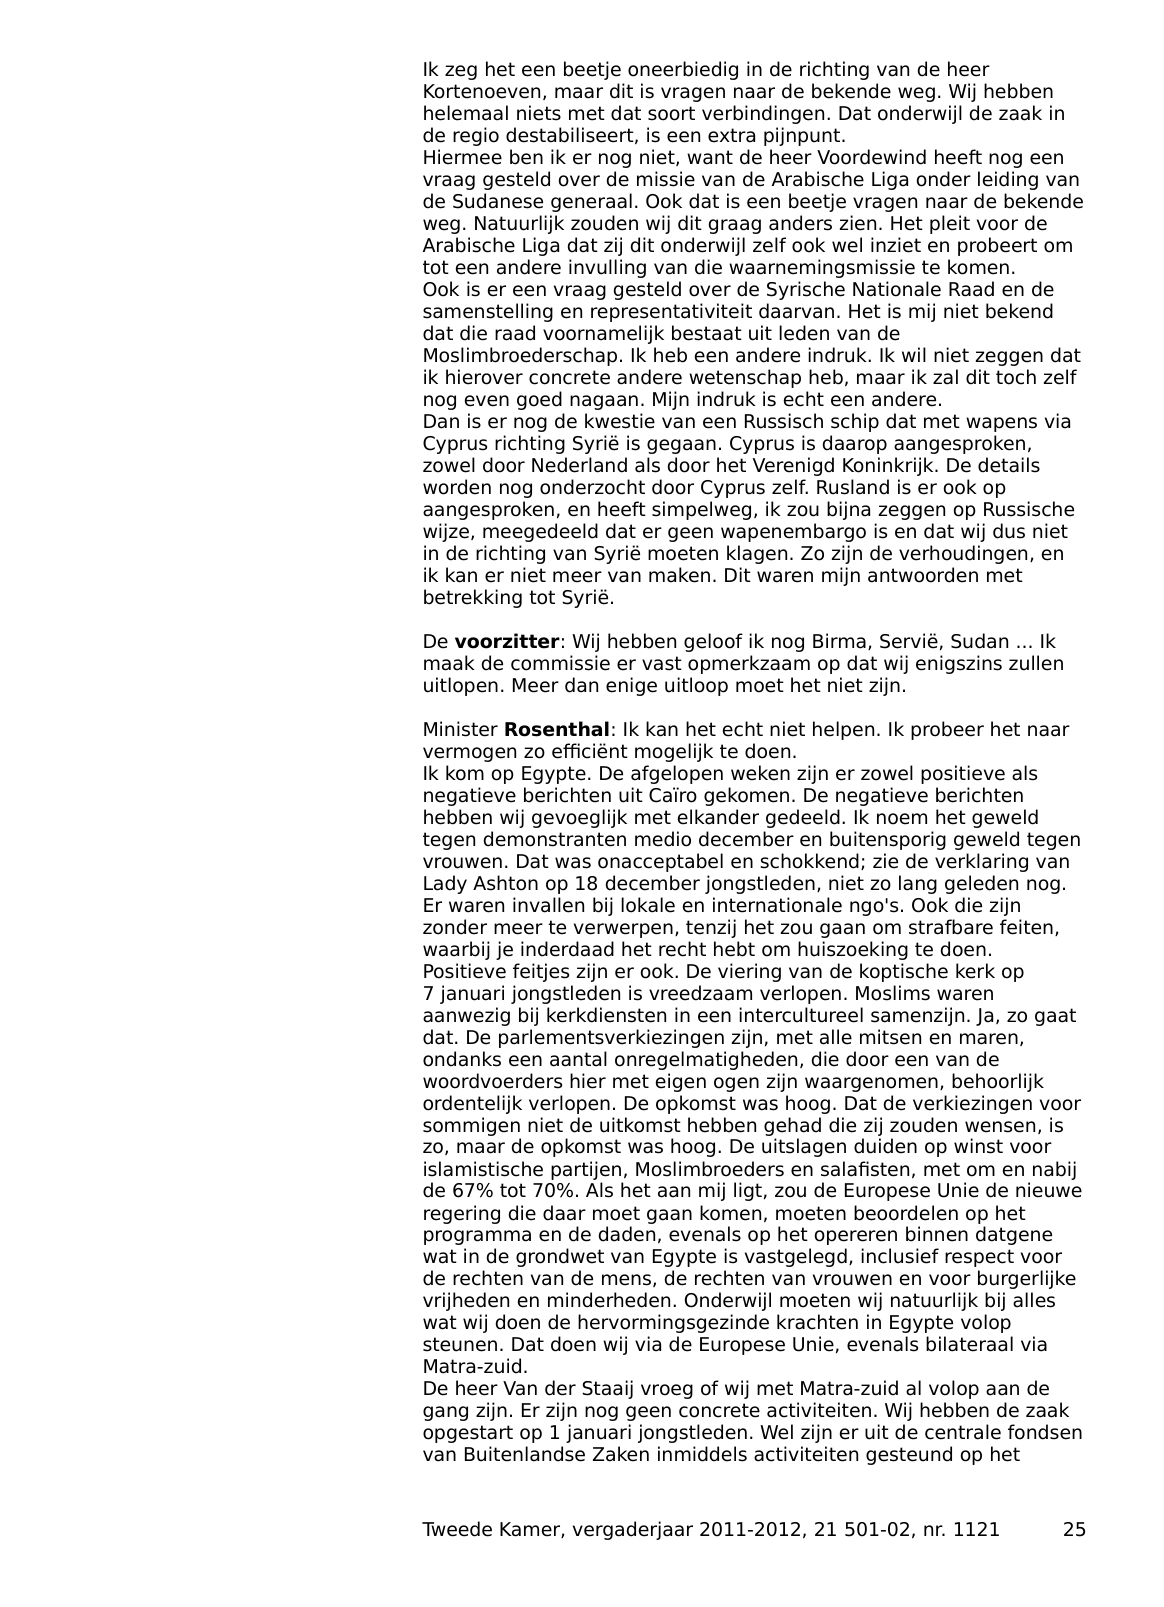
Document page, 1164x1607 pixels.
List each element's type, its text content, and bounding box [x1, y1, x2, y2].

text Ik kom op Egypte. De afgelopen weken zijn er zowel positieve als negatieve berichten uit Caïro gekomen. De negatieve berichten hebben wij gevoeglijk met elkander gedeeld. Ik noem het geweld tegen demonstranten medio december en buitensporig geweld tegen vrouwen. Dat was onacceptabel en schokkend; zie de verklaring van Lady Ashton op 18 december jongstleden, niet zo lang geleden nog. Er waren invallen bij lokale en internationale ngo's. Ook die zijn zonder meer te verwerpen, tenzij het zou gaan om strafbare feiten, waarbij je inderdaad het recht hebt om huiszoeking te doen. [422, 763, 1087, 961]
text De voorzitter: Wij hebben geloof ik nog Birma, Servië, Sudan ... Ik maak de commissie er vast opmerkzaam op dat wij enigszins zullen uitlopen. Meer dan enige uitloop moet het niet zijn. [422, 631, 1087, 697]
text Ik zeg het een beetje oneerbiedig in de richting van de heer Kortenoeven, maar dit is vragen naar de bekende weg. Wij hebben helemaal niets met dat soort verbindingen. Dat onderwijl de zaak in de regio destabiliseert, is een extra pijnpunt. [422, 59, 1087, 147]
text Minister Rosenthal: Ik kan het echt niet helpen. Ik probeer het naar vermogen zo efficiënt mogelijk te doen. [422, 719, 1087, 763]
text Ook is er een vraag gesteld over de Syrische Nationale Raad en de samenstelling en representativiteit daarvan. Het is mij niet bekend dat die raad voornamelijk bestaat uit leden van de Moslimbroederschap. Ik heb een andere indruk. Ik wil niet zeggen dat ik hierover concrete andere wetenschap heb, maar ik zal dit toch zelf nog even goed nagaan. Mijn indruk is echt een andere. [422, 279, 1087, 411]
text Positieve feitjes zijn er ook. De viering van de koptische kerk op 7 januari jongstleden is vreedzaam verlopen. Moslims waren aanwezig bij kerkdiensten in een intercultureel samenzijn. Ja, zo gaat dat. De parlementsverkiezingen zijn, met alle mitsen en maren, ondanks een aantal onregelmatigheden, die door een van de woordvoerders hier met eigen ogen zijn waargenomen, behoorlijk ordentelijk verlopen. De opkomst was hoog. Dat de verkiezingen voor sommigen niet de uitkomst hebben gehad die zij zouden wensen, is zo, maar de opkomst was hoog. De uitslagen duiden op winst voor islamistische partijen, Moslimbroeders en salafisten, met om en nabij de 67% tot 70%. Als het aan mij ligt, zou de Europese Unie de nieuwe regering die daar moet gaan komen, moeten beoordelen op het programma en de daden, evenals op het opereren binnen datgene wat in de grondwet van Egypte is vastgelegd, inclusief respect voor de rechten van de mens, de rechten van vrouwen en voor burgerlijke vrijheden en minderheden. Onderwijl moeten wij natuurlijk bij alles wat wij doen de hervormingsgezinde krachten in Egypte volop steunen. Dat doen wij via de Europese Unie, evenals bilateraal via Matra-zuid. [422, 961, 1087, 1378]
text Hiermee ben ik er nog niet, want de heer Voordewind heeft nog een vraag gesteld over de missie van de Arabische Liga onder leiding van de Sudanese generaal. Ook dat is een beetje vragen naar de bekende weg. Natuurlijk zouden wij dit graag anders zien. Het pleit voor de Arabische Liga dat zij dit onderwijl zelf ook wel inziet en probeert om tot een andere invulling van die waarnemingsmissie te komen. [422, 147, 1087, 279]
text Dan is er nog de kwestie van een Russisch schip dat met wapens via Cyprus richting Syrië is gegaan. Cyprus is daarop aangesproken, zowel door Nederland als door het Verenigd Koninkrijk. De details worden nog onderzocht door Cyprus zelf. Rusland is er ook op aangesproken, en heeft simpelweg, ik zou bijna zeggen op Russische wijze, meegedeeld dat er geen wapenembargo is en dat wij dus niet in de richting van Syrië moeten klagen. Zo zijn de verhoudingen, en ik kan er niet meer van maken. Dit waren mijn antwoorden met betrekking tot Syrië. [422, 411, 1087, 608]
text De heer Van der Staaij vroeg of wij met Matra-zuid al volop aan de gang zijn. Er zijn nog geen concrete activiteiten. Wij hebben de zaak opgestart op 1 januari jongstleden. Wel zijn er uit de centrale fondsen van Buitenlandse Zaken inmiddels activiteiten gesteund op het [422, 1378, 1087, 1466]
